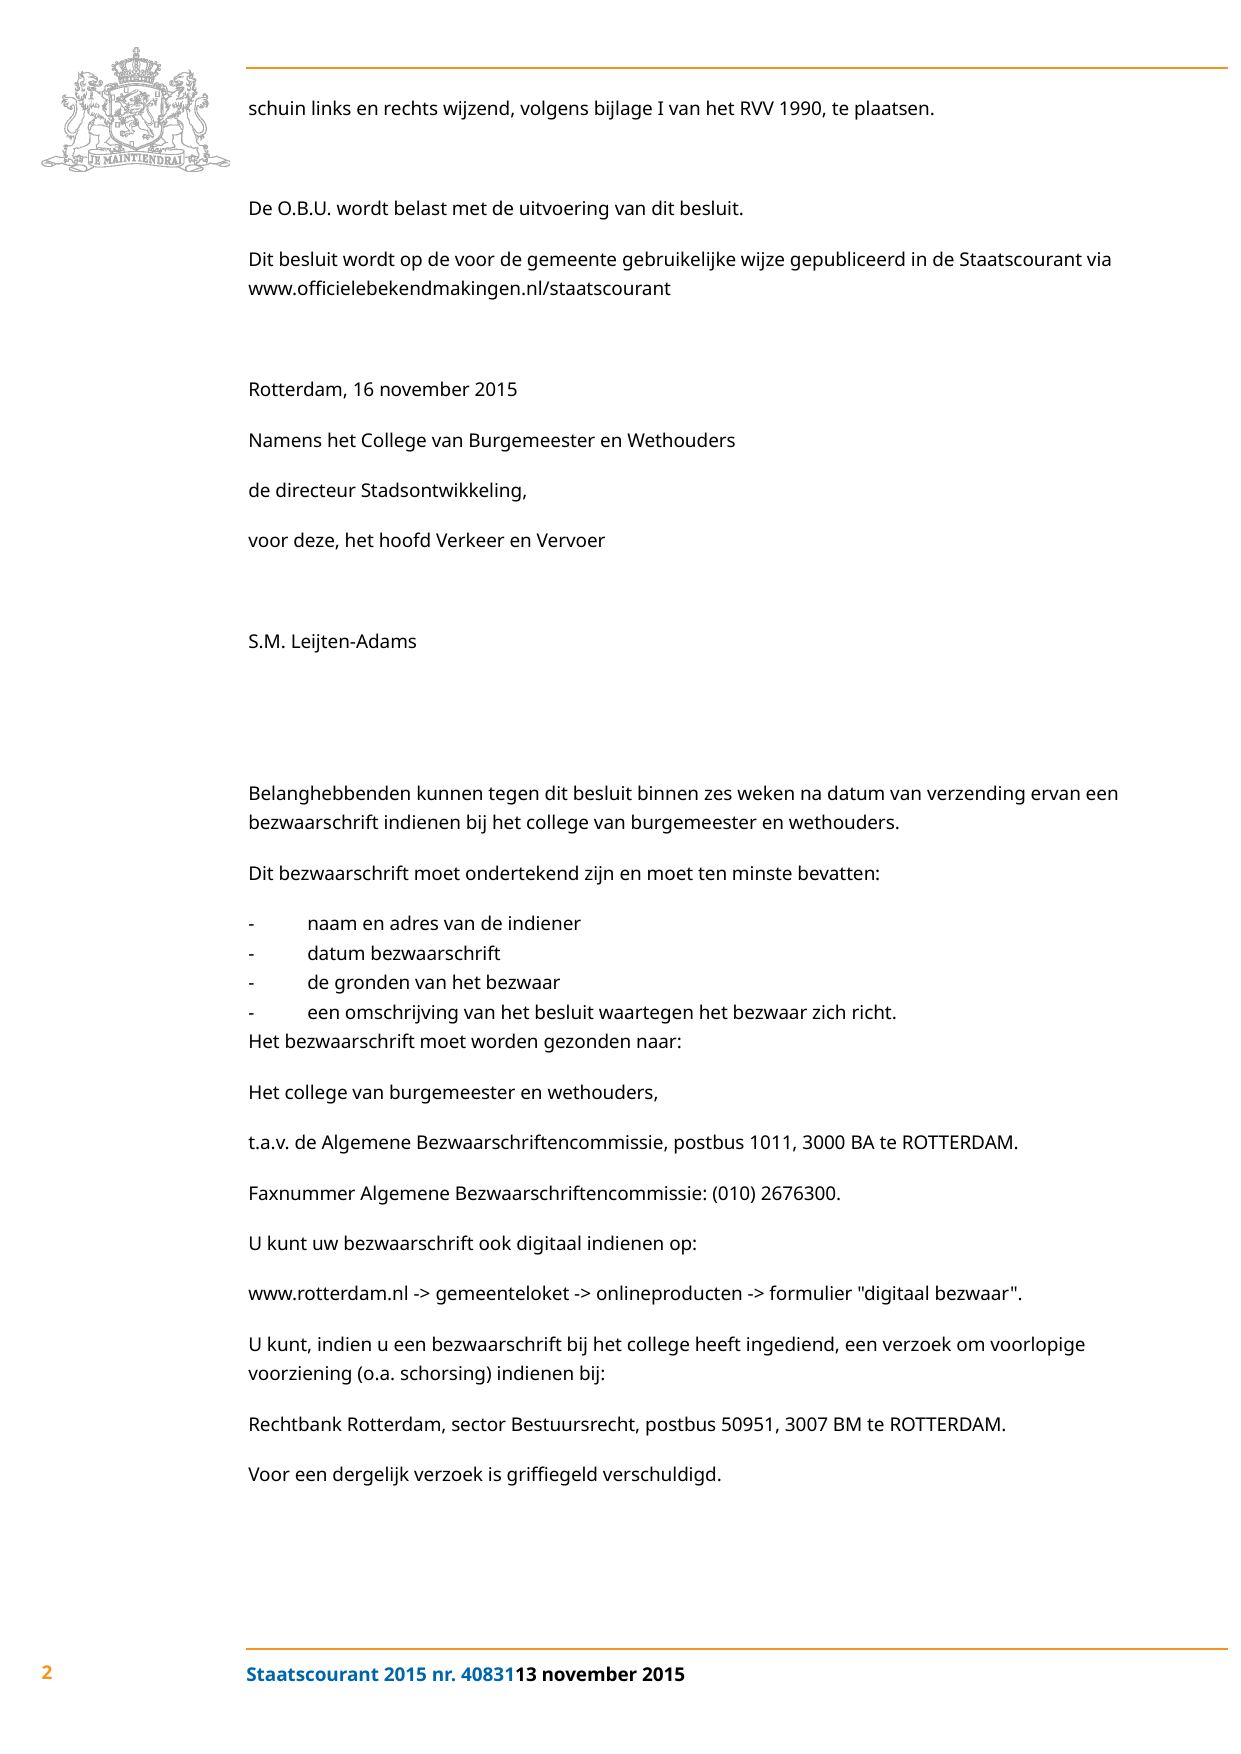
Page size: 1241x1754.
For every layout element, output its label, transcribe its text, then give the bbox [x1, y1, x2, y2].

text Rechtbank Rotterdam, sector Bestuursrecht, postbus 50951, 3007 BM te ROTTERDAM. [248, 1411, 1152, 1437]
picture [41, 47, 231, 172]
text Het college van burgemeester en wethouders, [248, 1079, 1152, 1105]
list datum bezwaarschrift [248, 940, 1152, 966]
text Faxnummer Algemene Bezwaarschriftencommissie: (010) 2676300. [248, 1180, 1152, 1206]
text S.M. Leijten-Adams [248, 628, 1152, 654]
text Namens het College van Burgemeester en Wethouders [248, 427, 1152, 453]
list naam en adres van de indiener [248, 910, 1152, 936]
text Voor een dergelijk verzoek is griffiegeld verschuldigd. [248, 1461, 1152, 1487]
text Dit besluit wordt op de voor de gemeente gebruikelijke wijze gepubliceerd in de Staatscourant via www.officielebekendmakingen.nl/staatscourant [248, 246, 1152, 301]
text Belanghebbenden kunnen tegen dit besluit binnen zes weken na datum van verzending ervan een bezwaarschrift indienen bij het college van burgemeester en wethouders. [248, 780, 1152, 835]
text U kunt, indien u een bezwaarschrift bij het college heeft ingediend, een verzoek om voorlopige voorziening (o.a. schorsing) indienen bij: [248, 1331, 1152, 1386]
list een omschrijving van het besluit waartegen het bezwaar zich richt. [248, 999, 1152, 1025]
list de gronden van het bezwaar [248, 969, 1152, 995]
text t.a.v. de Algemene Bezwaarschriftencommissie, postbus 1011, 3000 BA te ROTTERDAM. [248, 1129, 1152, 1155]
text Rotterdam, 16 november 2015 [248, 376, 1152, 402]
text U kunt uw bezwaarschrift ook digitaal indienen op: [248, 1230, 1152, 1256]
text De O.B.U. wordt belast met de uitvoering van dit besluit. [248, 196, 1152, 221]
text Dit bezwaarschrift moet ondertekend zijn en moet ten minste bevatten: [248, 860, 1152, 886]
text schuin links en rechts wijzend, volgens bijlage I van het RVV 1990, te plaatsen. [248, 95, 1152, 121]
text www.rotterdam.nl -> gemeenteloket -> onlineproducten -> formulier "digitaal bezwaar". [248, 1281, 1152, 1306]
text voor deze, het hoofd Verkeer en Vervoer [248, 528, 1152, 553]
text Het bezwaarschrift moet worden gezonden naar: [248, 1028, 1152, 1054]
text de directeur Stadsontwikkeling, [248, 477, 1152, 503]
